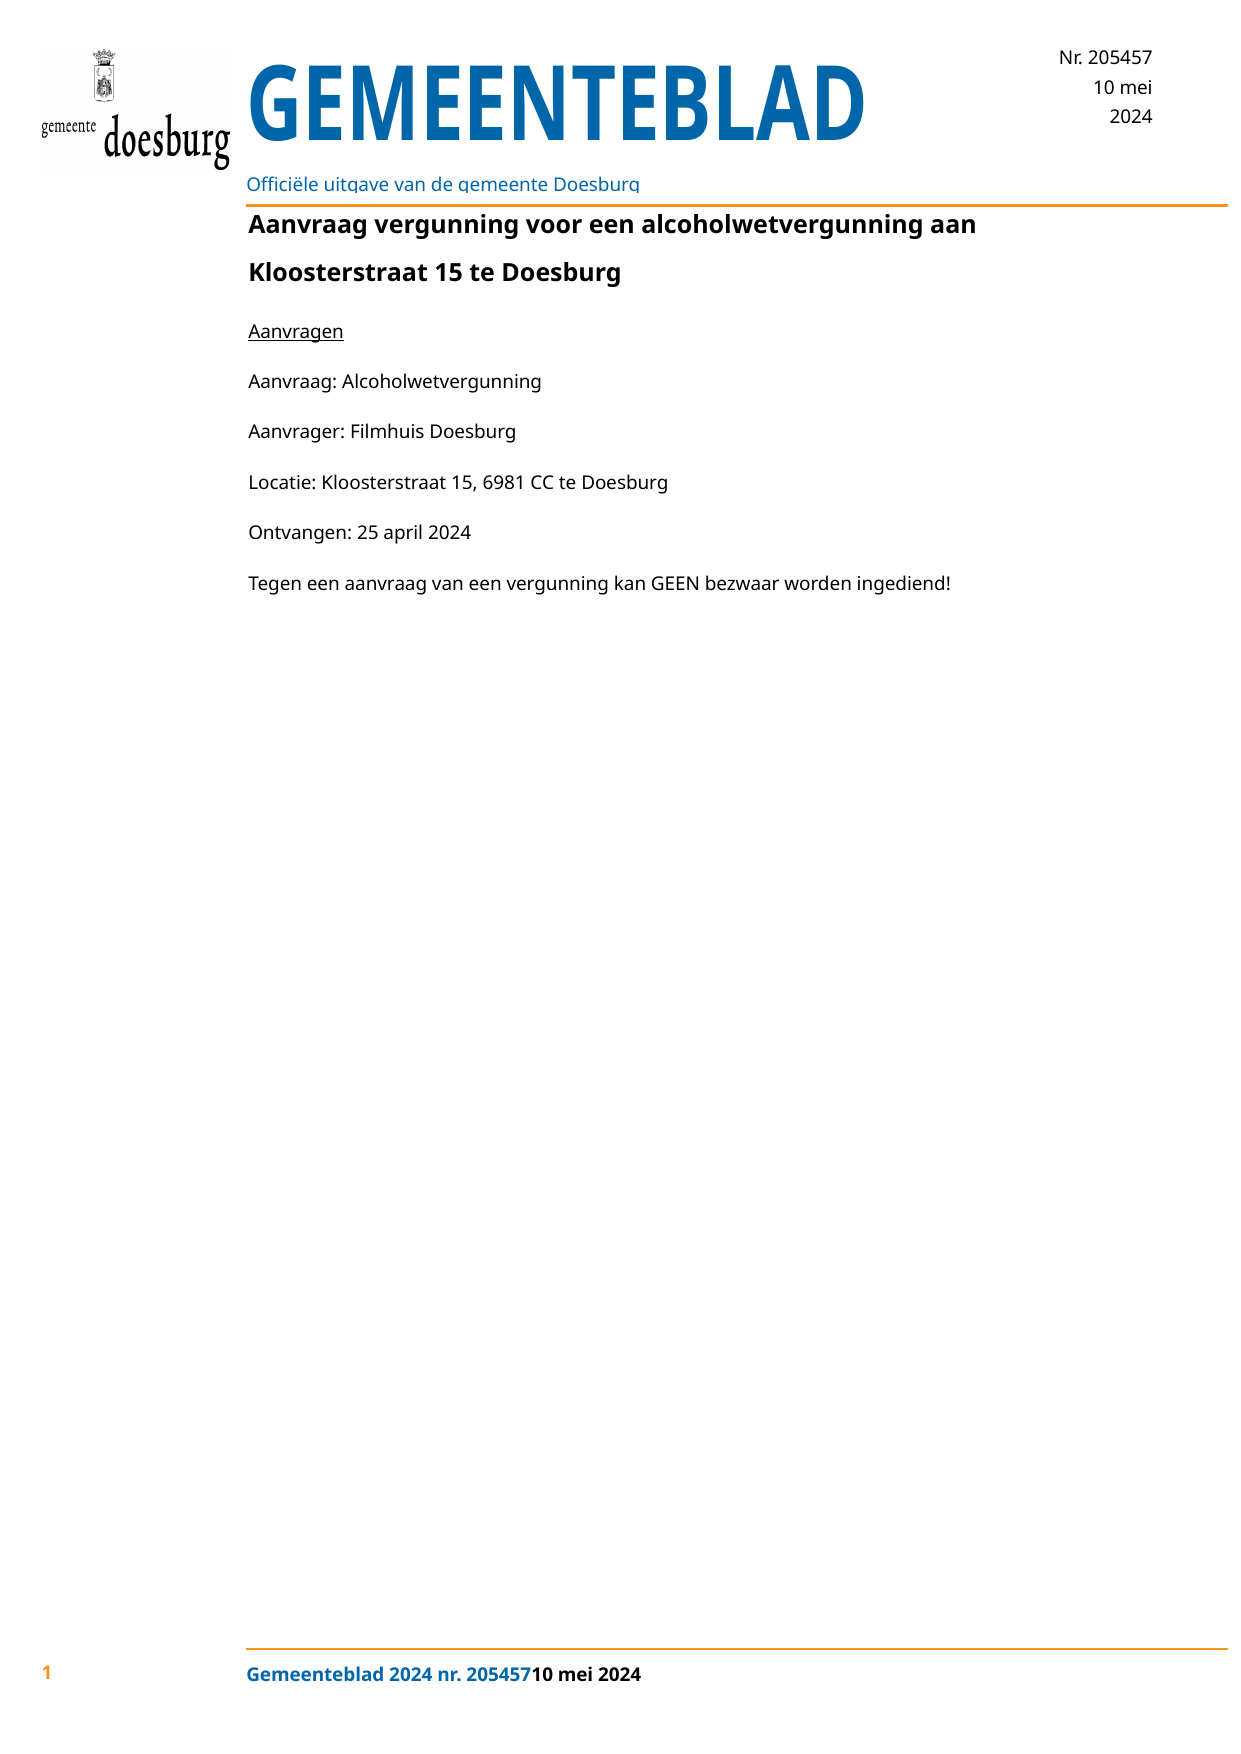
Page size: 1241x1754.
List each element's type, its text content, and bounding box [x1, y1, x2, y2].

text Tegen een aanvraag van een vergunning kan GEEN bezwaar worden ingediend! [248, 570, 1152, 596]
text Aanvrager: Filmhuis Doesburg [248, 419, 1152, 444]
picture [41, 47, 231, 172]
text Aanvragen [248, 318, 1152, 344]
text Locatie: Kloosterstraat 15, 6981 CC te Doesburg [248, 469, 1152, 495]
text Ontvangen: 25 april 2024 [248, 519, 1152, 545]
text Aanvraag: Alcoholwetvergunning [248, 368, 1152, 394]
text Aanvraag vergunning voor een alcoholwetvergunning aan Kloosterstraat 15 te Doesburg [248, 207, 1152, 288]
